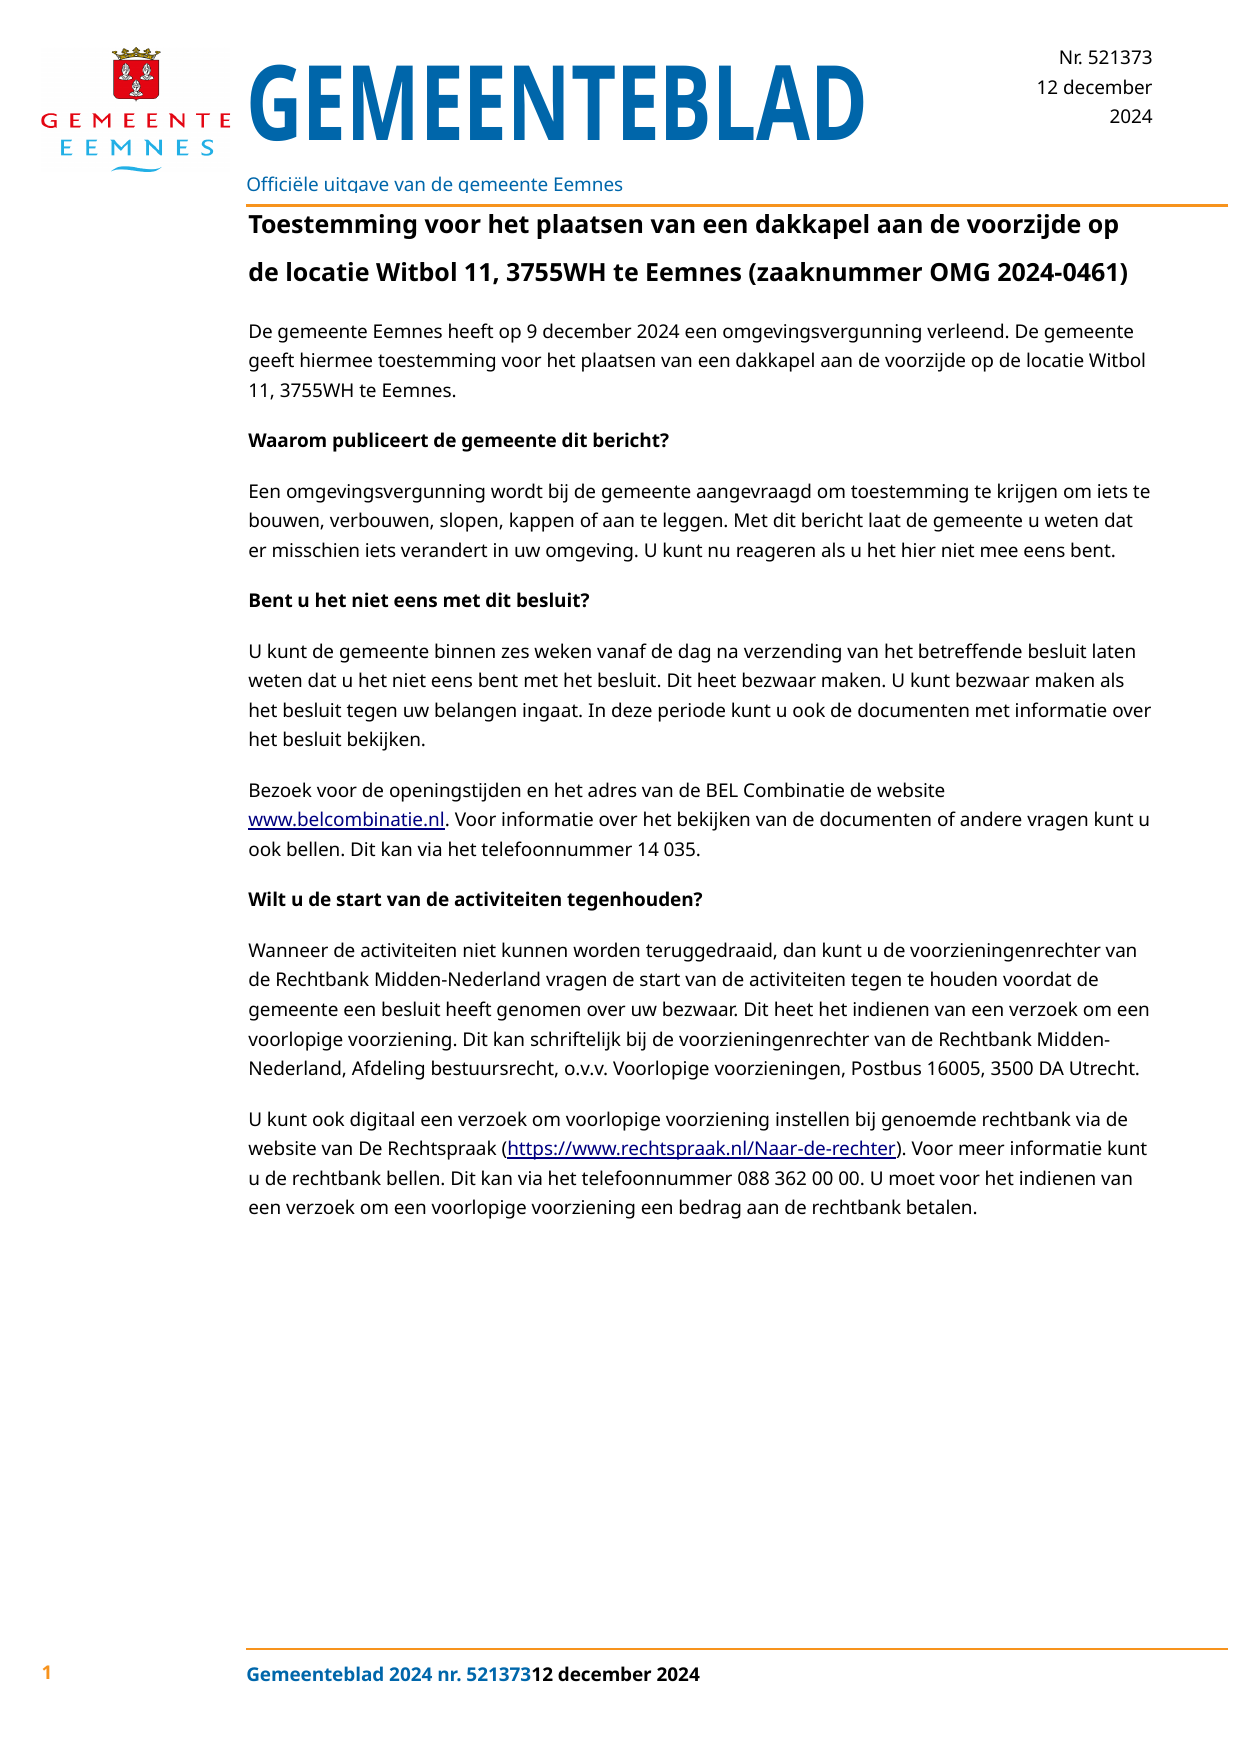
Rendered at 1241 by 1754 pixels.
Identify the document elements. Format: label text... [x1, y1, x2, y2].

text U kunt ook digitaal een verzoek om voorlopige voorziening instellen bij genoemde rechtbank via de website van De Rechtspraak (https://www.rechtspraak.nl/Naar-de-rechter). Voor meer informatie kunt u de rechtbank bellen. Dit kan via het telefoonnummer 088 362 00 00. U moet voor het indienen van een verzoek om een voorlopige voorziening een bedrag aan de rechtbank betalen. [248, 1106, 1152, 1220]
text Wilt u de start van de activiteiten tegenhouden? [248, 887, 1152, 912]
text U kunt de gemeente binnen zes weken vanaf de dag na verzending van het betreffende besluit laten weten dat u het niet eens bent met het besluit. Dit heet bezwaar maken. U kunt bezwaar maken als het besluit tegen uw belangen ingaat. In deze periode kunt u ook de documenten met informatie over het besluit bekijken. [248, 638, 1152, 752]
text Waarom publiceert de gemeente dit bericht? [248, 427, 1152, 453]
text Bent u het niet eens met dit besluit? [248, 587, 1152, 613]
text De gemeente Eemnes heeft op 9 december 2024 een omgevingsvergunning verleend. De gemeente geeft hiermee toestemming voor het plaatsen van een dakkapel aan de voorzijde op de locatie Witbol 11, 3755WH te Eemnes. [248, 318, 1152, 403]
text Bezoek voor de openingstijden en het adres van de BEL Combinatie de website www.belcombinatie.nl. Voor informatie over het bekijken van de documenten of andere vragen kunt u ook bellen. Dit kan via het telefoonnummer 14 035. [248, 777, 1152, 862]
picture [41, 47, 231, 172]
text Een omgevingsvergunning wordt bij de gemeente aangevraagd om toestemming te krijgen om iets te bouwen, verbouwen, slopen, kappen of aan te leggen. Met dit bericht laat de gemeente u weten dat er misschien iets verandert in uw omgeving. U kunt nu reageren als u het hier niet mee eens bent. [248, 478, 1152, 563]
text Wanneer de activiteiten niet kunnen worden teruggedraaid, dan kunt u de voorzieningenrechter van de Rechtbank Midden-Nederland vragen de start van de activiteiten tegen te houden voordat de gemeente een besluit heeft genomen over uw bezwaar. Dit heet het indienen van een verzoek om een voorlopige voorziening. Dit kan schriftelijk bij de voorzieningenrechter van de Rechtbank Midden-Nederland, Afdeling bestuursrecht, o.v.v. Voorlopige voorzieningen, Postbus 16005, 3500 DA Utrecht. [248, 937, 1152, 1081]
text Toestemming voor het plaatsen van een dakkapel aan de voorzijde op de locatie Witbol 11, 3755WH te Eemnes (zaaknummer OMG 2024-0461) [248, 207, 1152, 288]
